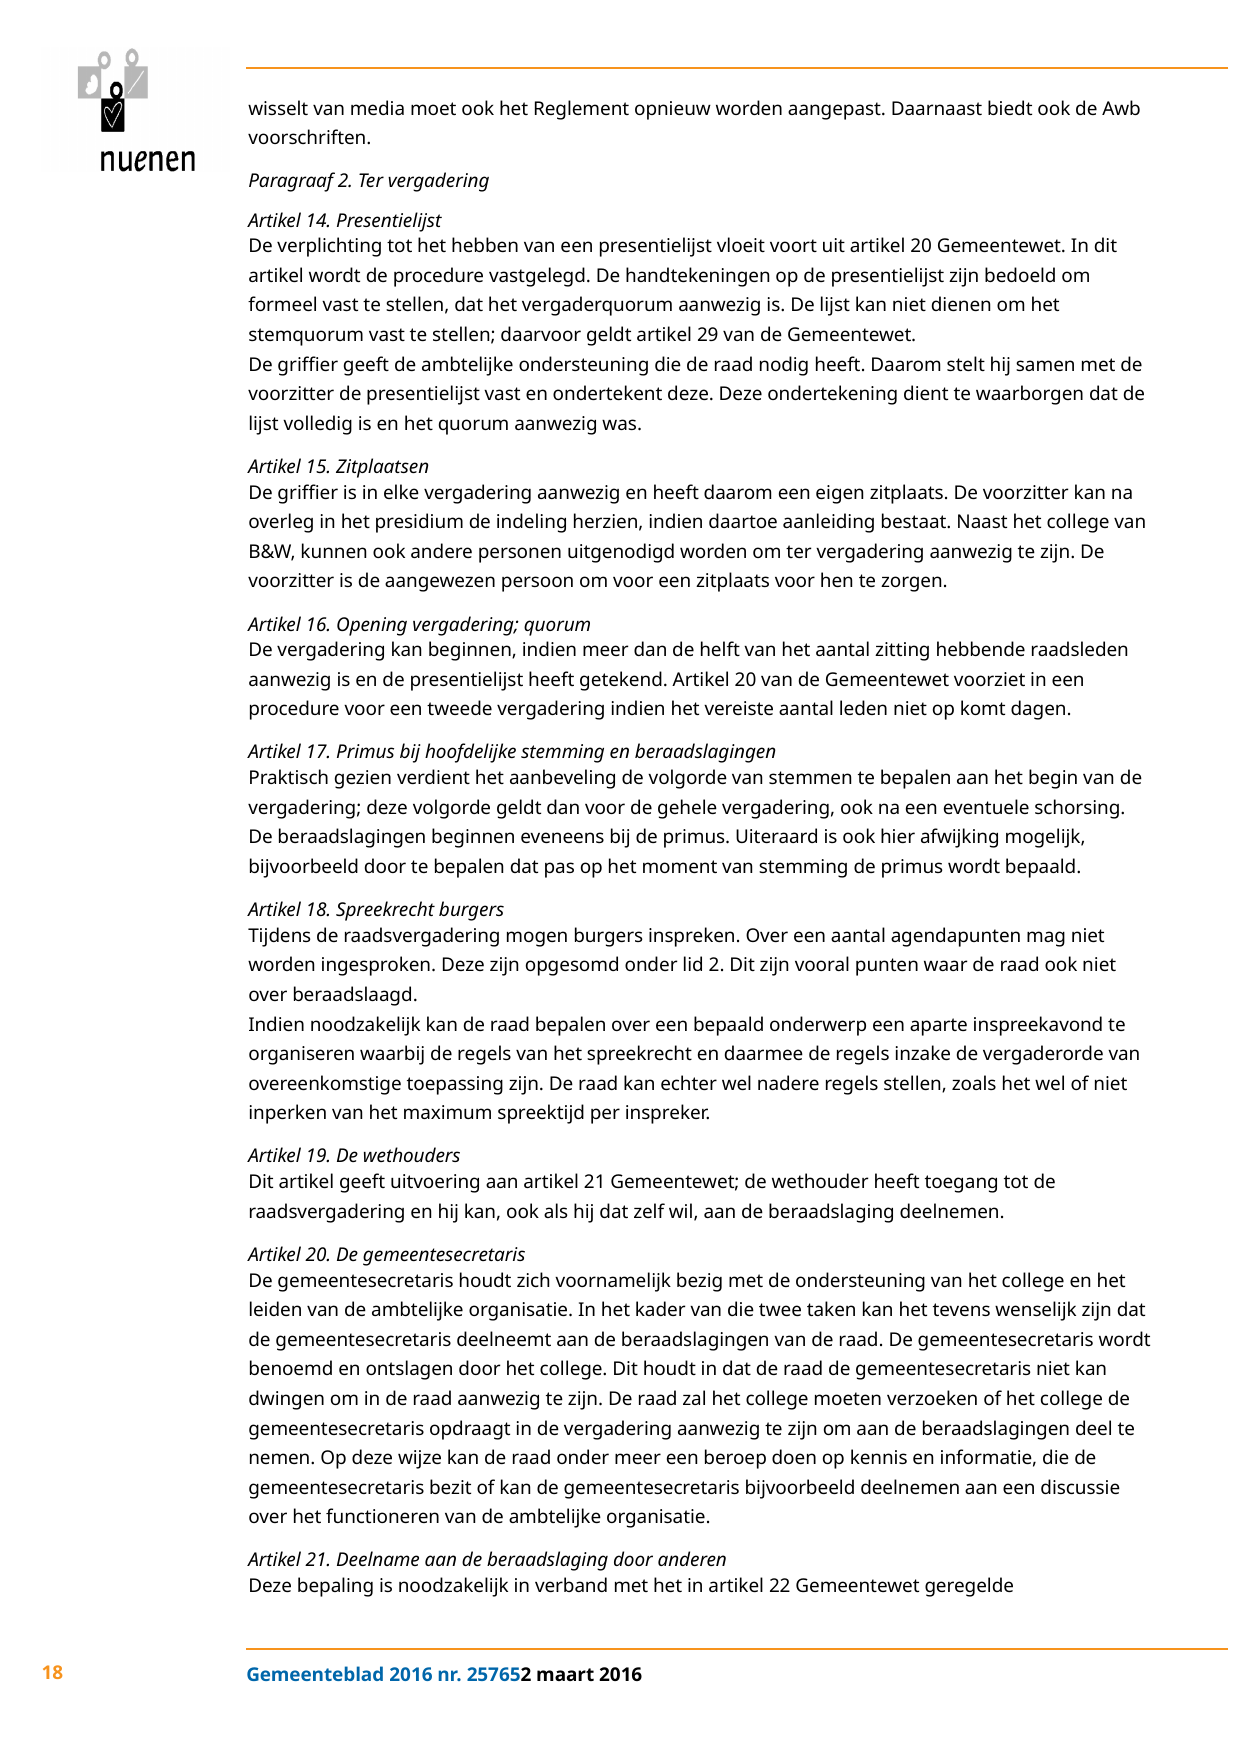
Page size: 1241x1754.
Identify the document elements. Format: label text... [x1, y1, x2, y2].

text Dit artikel geeft uitvoering aan artikel 21 Gemeentewet; de wethouder heeft toegang tot de raadsvergadering en hij kan, ook als hij dat zelf wil, aan de beraadslaging deelnemen. [248, 1168, 1152, 1224]
text Praktisch gezien verdient het aanbeveling de volgorde van stemmen te bepalen aan het begin van de vergadering; deze volgorde geldt dan voor de gehele vergadering, ook na een eventuele schorsing. De beraadslagingen beginnen eveneens bij de primus. Uiteraard is ook hier afwijking mogelijk, bijvoorbeeld door te bepalen dat pas op het moment van stemming de primus wordt bepaald. [248, 764, 1152, 879]
text wisselt van media moet ook het Reglement opnieuw worden aangepast. Daarnaast biedt ook de Awb voorschriften. [248, 95, 1152, 150]
text Indien noodzakelijk kan de raad bepalen over een bepaald onderwerp een aparte inspreekavond te organiseren waarbij de regels van het spreekrecht en daarmee de regels inzake de vergaderorde van overeenkomstige toepassing zijn. De raad kan echter wel nadere regels stellen, zoals het wel of niet inperken van het maximum spreektijd per inspreker. [248, 1011, 1152, 1125]
text Tijdens de raadsvergadering mogen burgers inspreken. Over een aantal agendapunten mag niet worden ingesproken. Deze zijn opgesomd onder lid 2. Dit zijn vooral punten waar de raad ook niet over beraadslaagd. [248, 922, 1152, 1007]
text Artikel 18. Spreekrecht burgers [248, 896, 1152, 922]
text Artikel 21. Deelname aan de beraadslaging door anderen [248, 1547, 1152, 1572]
text De griffier is in elke vergadering aanwezig en heeft daarom een eigen zitplaats. De voorzitter kan na overleg in het presidium de indeling herzien, indien daartoe aanleiding bestaat. Naast het college van B&W, kunnen ook andere personen uitgenodigd worden om ter vergadering aanwezig te zijn. De voorzitter is de aangewezen persoon om voor een zitplaats voor hen te zorgen. [248, 479, 1152, 593]
text Artikel 14. Presentielijst [248, 207, 1152, 232]
picture [41, 47, 231, 172]
text Artikel 17. Primus bij hoofdelijke stemming en beraadslagingen [248, 739, 1152, 764]
text Artikel 16. Opening vergadering; quorum [248, 611, 1152, 636]
text De vergadering kan beginnen, indien meer dan de helft van het aantal zitting hebbende raadsleden aanwezig is en de presentielijst heeft getekend. Artikel 20 van de Gemeentewet voorziet in een procedure voor een tweede vergadering indien het vereiste aantal leden niet op komt dagen. [248, 636, 1152, 721]
text De gemeentesecretaris houdt zich voornamelijk bezig met de ondersteuning van het college en het leiden van de ambtelijke organisatie. In het kader van die twee taken kan het tevens wenselijk zijn dat de gemeentesecretaris deelneemt aan de beraadslagingen van de raad. De gemeentesecretaris wordt benoemd en ontslagen door het college. Dit houdt in dat de raad de gemeentesecretaris niet kan dwingen om in de raad aanwezig te zijn. De raad zal het college moeten verzoeken of het college de gemeentesecretaris opdraagt in de vergadering aanwezig te zijn om aan de beraadslagingen deel te nemen. Op deze wijze kan de raad onder meer een beroep doen op kennis en informatie, die de gemeentesecretaris bezit of kan de gemeentesecretaris bijvoorbeeld deelnemen aan een discussie over het functioneren van de ambtelijke organisatie. [248, 1267, 1152, 1529]
text Artikel 20. De gemeentesecretaris [248, 1241, 1152, 1267]
text Deze bepaling is noodzakelijk in verband met het in artikel 22 Gemeentewet geregelde [248, 1572, 1152, 1598]
text De griffier geeft de ambtelijke ondersteuning die de raad nodig heeft. Daarom stelt hij samen met de voorzitter de presentielijst vast en ondertekent deze. Deze ondertekening dient te waarborgen dat de lijst volledig is en het quorum aanwezig was. [248, 351, 1152, 436]
text Artikel 19. De wethouders [248, 1143, 1152, 1168]
text Artikel 15. Zitplaatsen [248, 453, 1152, 479]
text Paragraaf 2. Ter vergadering [248, 167, 1152, 193]
text De verplichting tot het hebben van een presentielijst vloeit voort uit artikel 20 Gemeentewet. In dit artikel wordt de procedure vastgelegd. De handtekeningen op de presentielijst zijn bedoeld om formeel vast te stellen, dat het vergaderquorum aanwezig is. De lijst kan niet dienen om het stemquorum vast te stellen; daarvoor geldt artikel 29 van de Gemeentewet. [248, 232, 1152, 347]
